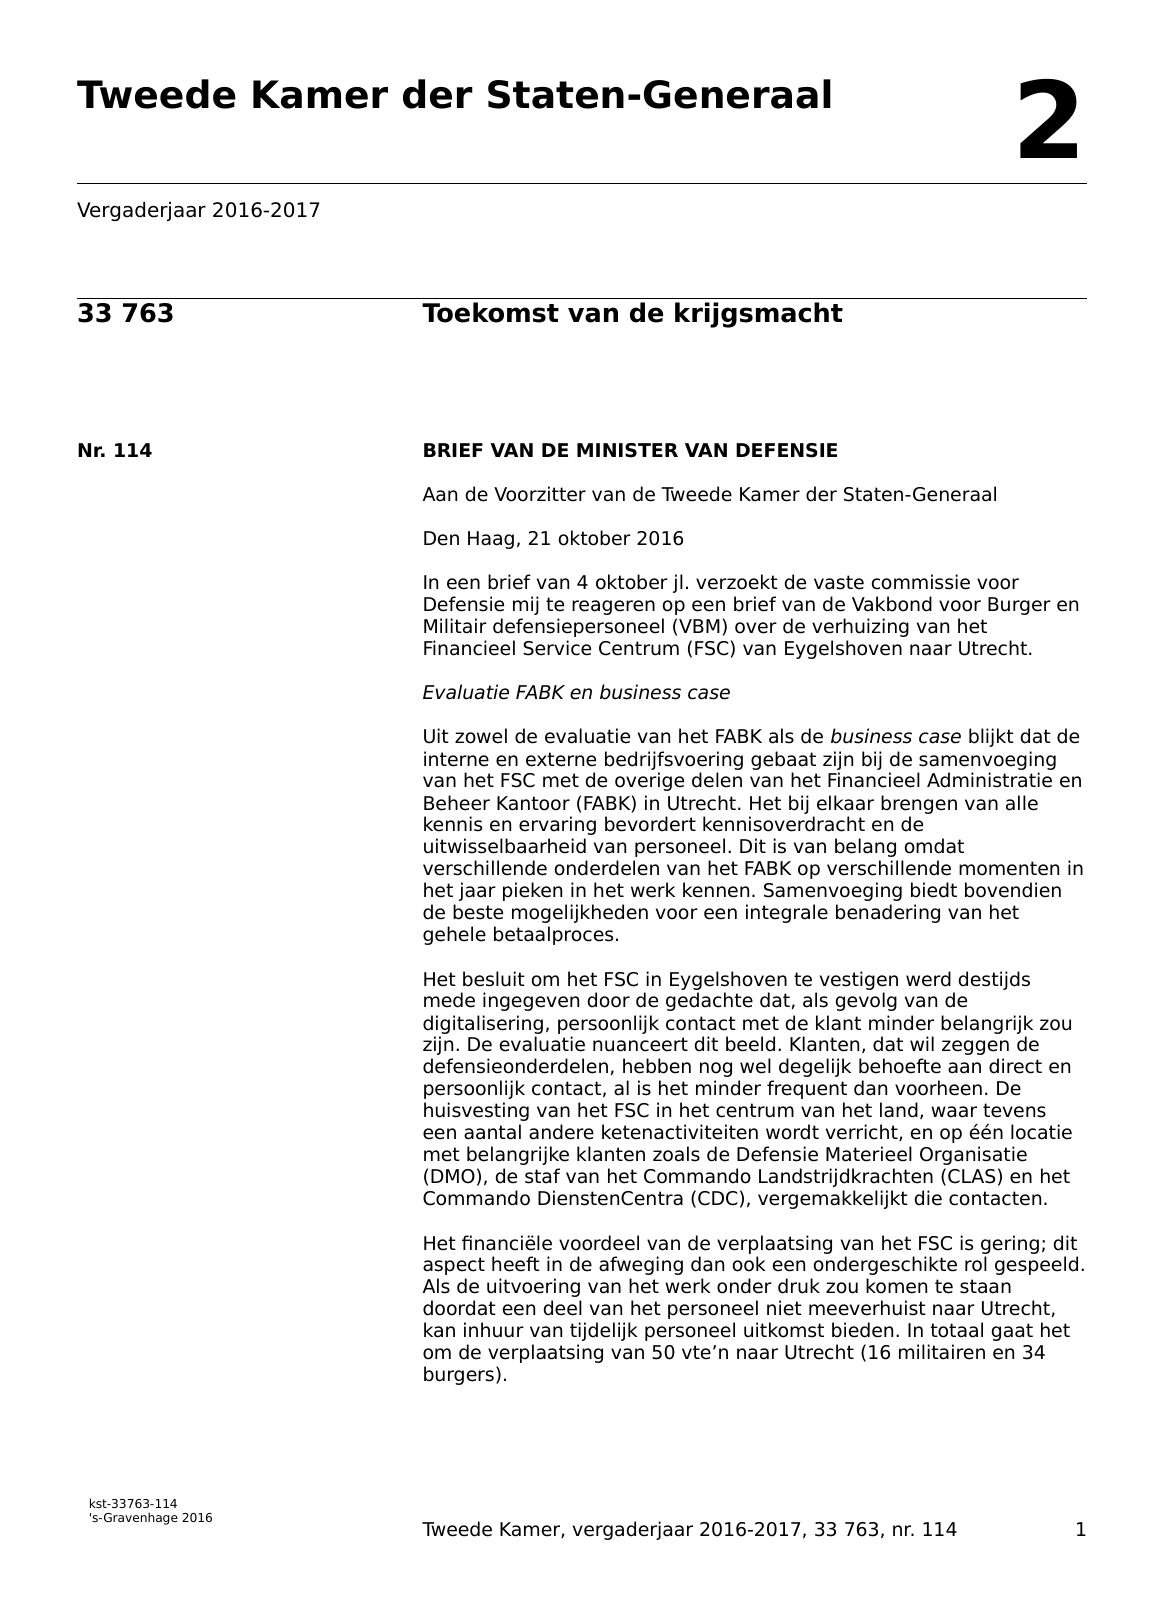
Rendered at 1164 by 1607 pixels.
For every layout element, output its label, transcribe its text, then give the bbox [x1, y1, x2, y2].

subtitle Evaluatie FABK en business case [422, 682, 1087, 704]
text Aan de Voorzitter van de Tweede Kamer der Staten-Generaal [422, 484, 1087, 506]
table_header Tweede Kamer der Staten-Generaal [77, 59, 886, 183]
table_cell Vergaderjaar 2016-2017 [77, 184, 1087, 298]
subtitle 33 763 Toekomst van de krijgsmacht [77, 299, 1087, 329]
subtitle Nr. 114 BRIEF VAN DE MINISTER VAN DEFENSIE [77, 440, 1087, 462]
text Den Haag, 21 oktober 2016 [422, 528, 1087, 550]
text Uit zowel de evaluatie van het FABK als de business case blijkt dat de interne en externe bedrijfsvoering gebaat zijn bij de samenvoeging van het FSC met de overige delen van het Financieel Administratie en Beheer Kantoor (FABK) in Utrecht. Het bij elkaar brengen van alle kennis en ervaring bevordert kennisoverdracht en de uitwisselbaarheid van personeel. Dit is van belang omdat verschillende onderdelen van het FABK op verschillende momenten in het jaar pieken in het werk kennen. Samenvoeging biedt bovendien de beste mogelijkheden voor een integrale benadering van het gehele betaalproces. [422, 726, 1087, 946]
text kst-33763-114 [88, 1497, 323, 1511]
text In een brief van 4 oktober jl. verzoekt de vaste commissie voor Defensie mij te reageren op een brief van de Vakbond voor Burger en Militair defensiepersoneel (VBM) over de verhuizing van het Financieel Service Centrum (FSC) van Eygelshoven naar Utrecht. [422, 572, 1087, 660]
text Het financiële voordeel van de verplaatsing van het FSC is gering; dit aspect heeft in de afweging dan ook een ondergeschikte rol gespeeld. Als de uitvoering van het werk onder druk zou komen te staan doordat een deel van het personeel niet meeverhuist naar Utrecht, kan inhuur van tijdelijk personeel uitkomst bieden. In totaal gaat het om de verplaatsing van 50 vte’n naar Utrecht (16 militairen en 34 burgers). [422, 1232, 1087, 1386]
text Het besluit om het FSC in Eygelshoven te vestigen werd destijds mede ingegeven door de gedachte dat, als gevolg van de digitalisering, persoonlijk contact met de klant minder belangrijk zou zijn. De evaluatie nuanceert dit beeld. Klanten, dat wil zeggen de defensieonderdelen, hebben nog wel degelijk behoefte aan direct en persoonlijk contact, al is het minder frequent dan voorheen. De huisvesting van het FSC in het centrum van het land, waar tevens een aantal andere ketenactiviteiten wordt verricht, en op één locatie met belangrijke klanten zoals de Defensie Materieel Organisatie (DMO), de staf van het Commando Landstrijdkrachten (CLAS) en het Commando DienstenCentra (CDC), vergemakkelijkt die contacten. [422, 968, 1087, 1210]
table_header 2 [886, 59, 1087, 183]
text 's-Gravenhage 2016 [88, 1511, 323, 1525]
